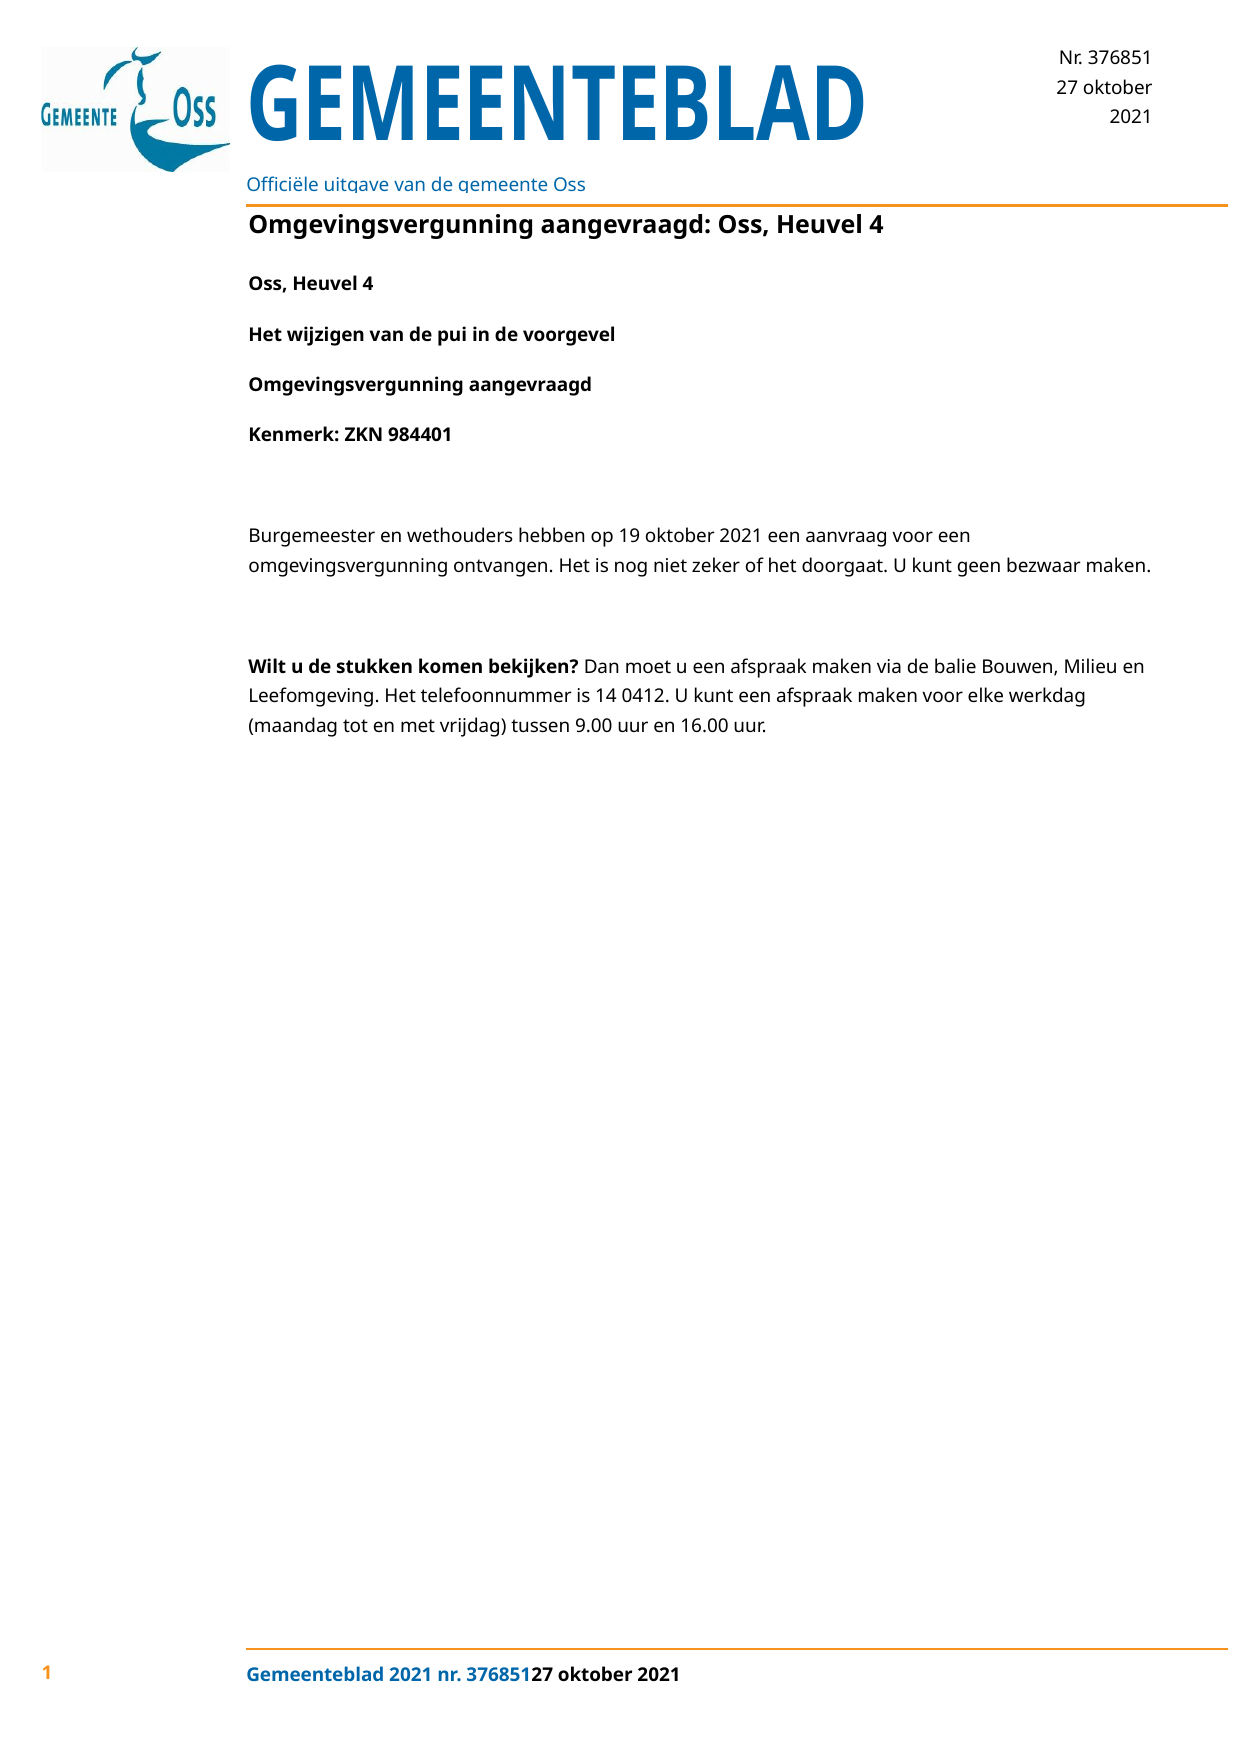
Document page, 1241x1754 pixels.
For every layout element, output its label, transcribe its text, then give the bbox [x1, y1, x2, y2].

text Het wijzigen van de pui in de voorgevel [248, 321, 1152, 346]
text Wilt u de stukken komen bekijken? Dan moet u een afspraak maken via de balie Bouwen, Milieu en Leefomgeving. Het telefoonnummer is 14 0412. U kunt een afspraak maken voor elke werkdag (maandag tot en met vrijdag) tussen 9.00 uur en 16.00 uur. [248, 653, 1152, 738]
text Kenmerk: ZKN 984401 [248, 422, 1152, 447]
picture [41, 47, 231, 172]
text Omgevingsvergunning aangevraagd [248, 371, 1152, 397]
text Omgevingsvergunning aangevraagd: Oss, Heuvel 4 [248, 207, 1152, 241]
text Burgemeester en wethouders hebben op 19 oktober 2021 een aanvraag voor een omgevingsvergunning ontvangen. Het is nog niet zeker of het doorgaat. U kunt geen bezwaar maken. [248, 522, 1152, 578]
text Oss, Heuvel 4 [248, 270, 1152, 296]
